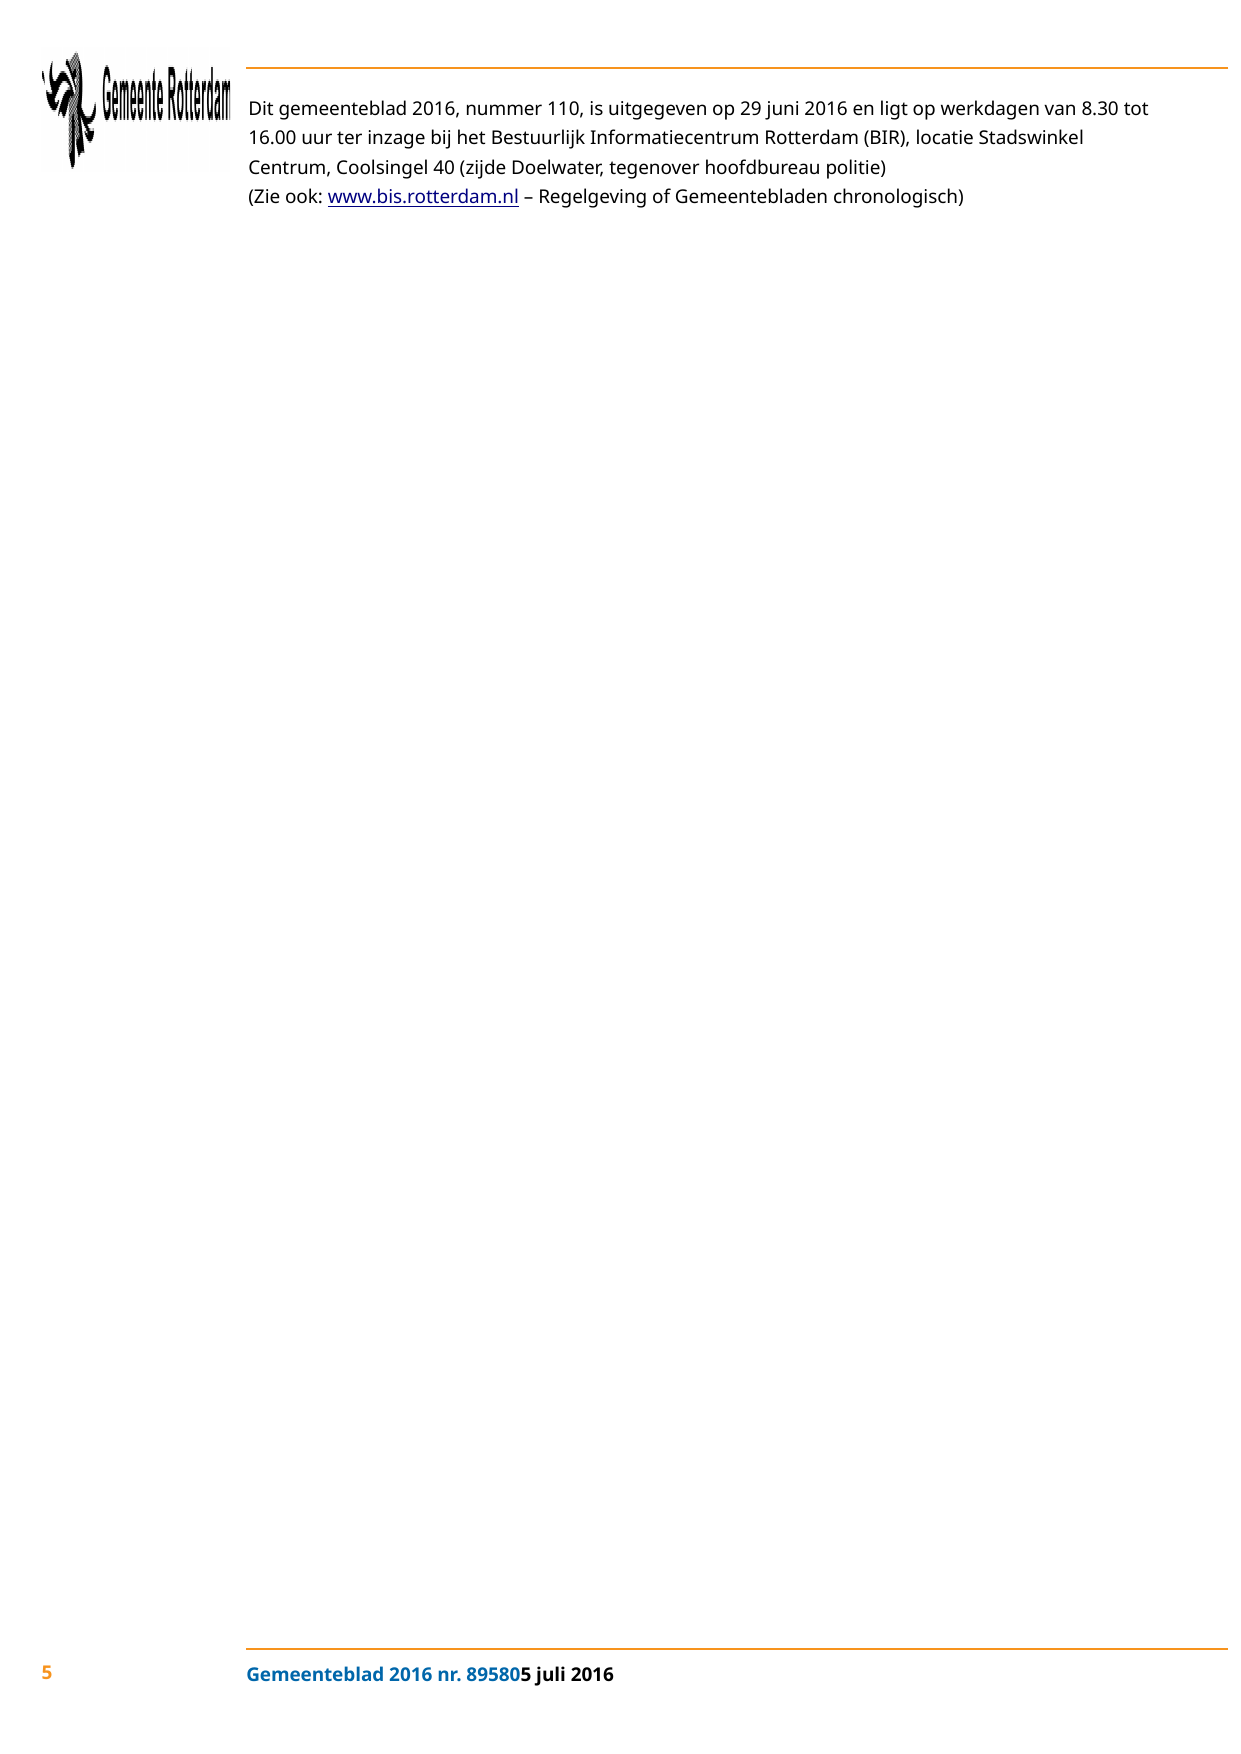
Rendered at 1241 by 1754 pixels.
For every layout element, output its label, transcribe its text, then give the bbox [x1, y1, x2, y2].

text (Zie ook: www.bis.rotterdam.nl – Regelgeving of Gemeentebladen chronologisch) [248, 184, 1152, 209]
text Dit gemeenteblad 2016, nummer 110, is uitgegeven op 29 juni 2016 en ligt op werkdagen van 8.30 tot 16.00 uur ter inzage bij het Bestuurlijk Informatiecentrum Rotterdam (BIR), locatie Stadswinkel Centrum, Coolsingel 40 (zijde Doelwater, tegenover hoofdbureau politie) [248, 95, 1152, 180]
picture [41, 47, 231, 172]
